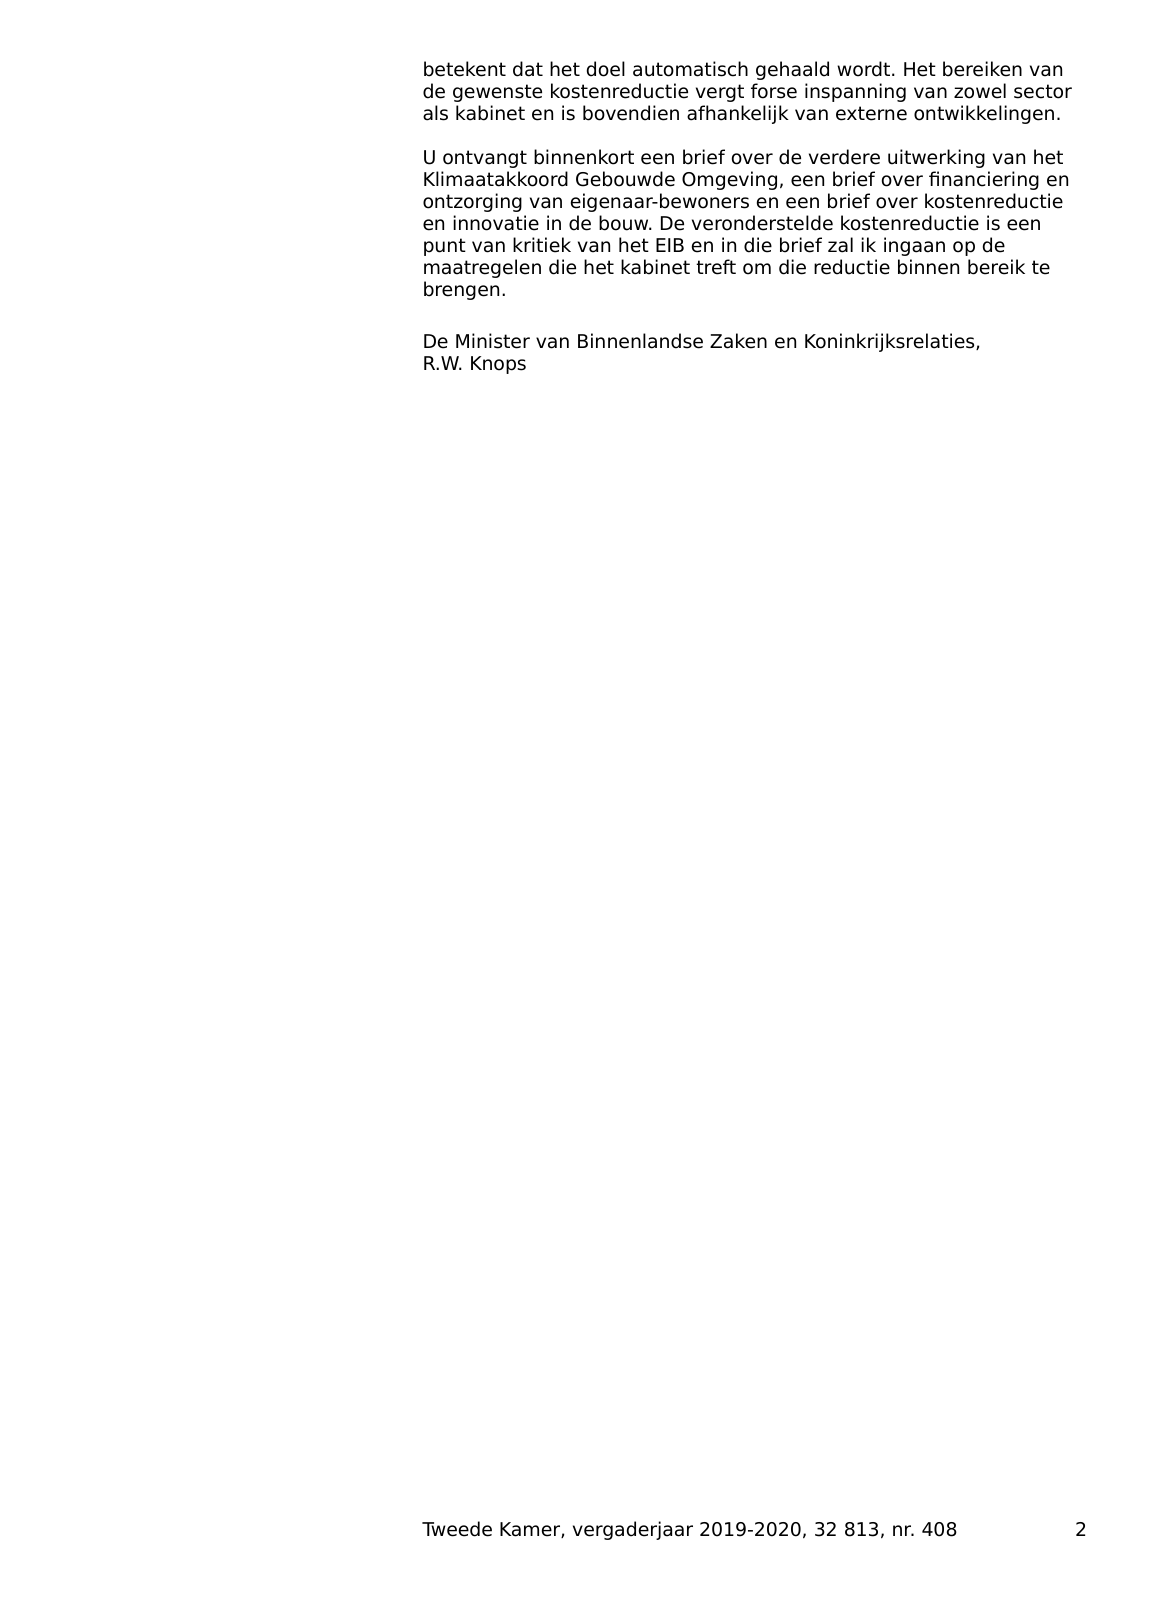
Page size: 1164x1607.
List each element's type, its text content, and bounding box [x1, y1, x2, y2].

text betekent dat het doel automatisch gehaald wordt. Het bereiken van de gewenste kostenreductie vergt forse inspanning van zowel sector als kabinet en is bovendien afhankelijk van externe ontwikkelingen. [422, 59, 1087, 125]
text De Minister van Binnenlandse Zaken en Koninkrijksrelaties, R.W. Knops [422, 331, 1087, 375]
text U ontvangt binnenkort een brief over de verdere uitwerking van het Klimaatakkoord Gebouwde Omgeving, een brief over financiering en ontzorging van eigenaar-bewoners en een brief over kostenreductie en innovatie in de bouw. De veronderstelde kostenreductie is een punt van kritiek van het EIB en in die brief zal ik ingaan op de maatregelen die het kabinet treft om die reductie binnen bereik te brengen. [422, 147, 1087, 301]
